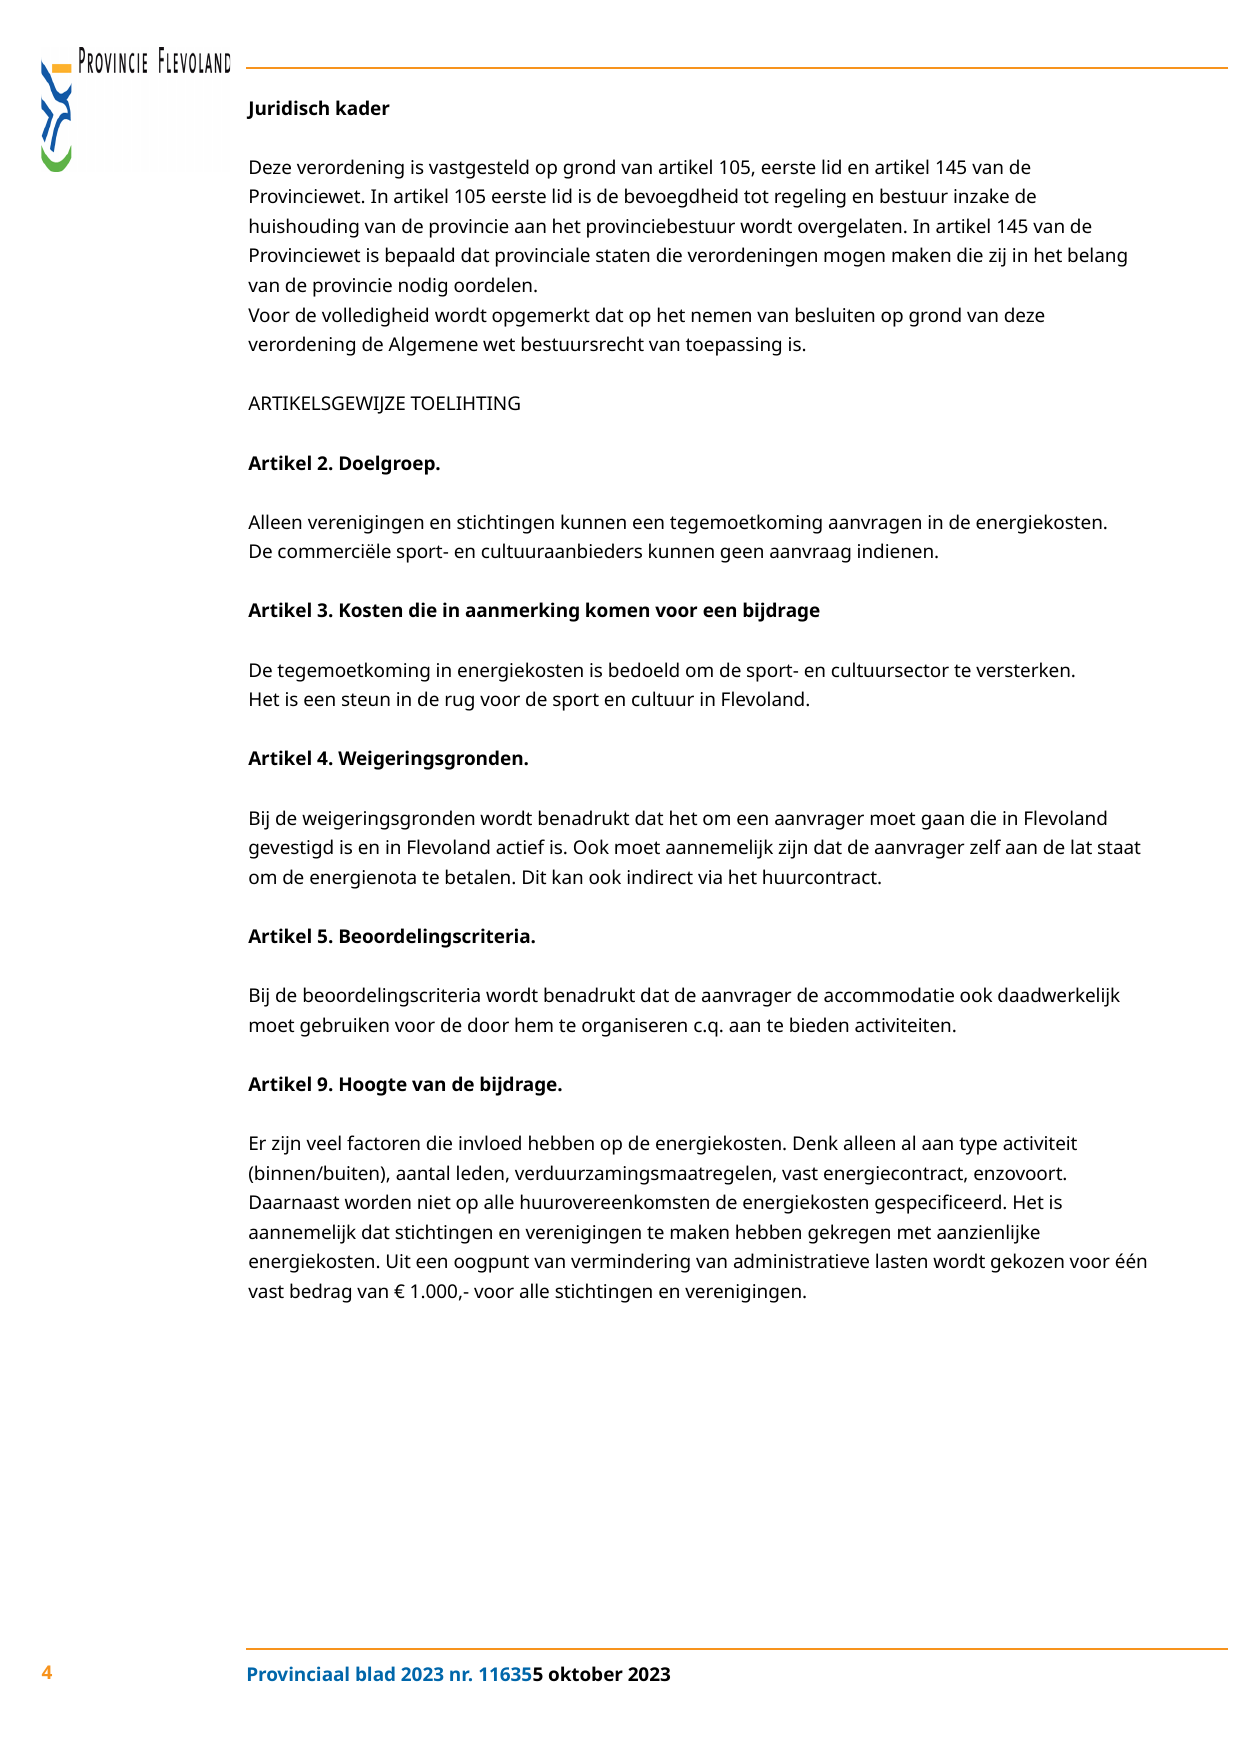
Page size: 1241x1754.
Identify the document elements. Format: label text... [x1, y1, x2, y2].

text Bij de beoordelingscriteria wordt benadrukt dat de aanvrager de accommodatie ook daadwerkelijk moet gebruiken voor de door hem te organiseren c.q. aan te bieden activiteiten. [248, 982, 1152, 1038]
picture [41, 47, 231, 172]
text Deze verordening is vastgesteld op grond van artikel 105, eerste lid en artikel 145 van de Provinciewet. In artikel 105 eerste lid is de bevoegdheid tot regeling en bestuur inzake de huishouding van de provincie aan het provinciebestuur wordt overgelaten. In artikel 145 van de Provinciewet is bepaald dat provinciale staten die verordeningen mogen maken die zij in het belang van de provincie nodig oordelen. [248, 154, 1152, 298]
text De tegemoetkoming in energiekosten is bedoeld om de sport- en cultuursector te versterken. [248, 657, 1152, 683]
text De commerciële sport- en cultuuraanbieders kunnen geen aanvraag indienen. [248, 538, 1152, 564]
text Bij de weigeringsgronden wordt benadrukt dat het om een aanvrager moet gaan die in Flevoland gevestigd is en in Flevoland actief is. Ook moet aannemelijk zijn dat de aanvrager zelf aan de lat staat om de energienota te betalen. Dit kan ook indirect via het huurcontract. [248, 805, 1152, 890]
text Artikel 5. Beoordelingscriteria. [248, 923, 1152, 949]
text Artikel 3. Kosten die in aanmerking komen voor een bijdrage [248, 598, 1152, 623]
text Voor de volledigheid wordt opgemerkt dat op het nemen van besluiten op grond van deze verordening de Algemene wet bestuursrecht van toepassing is. [248, 302, 1152, 357]
text ARTIKELSGEWIJZE TOELIHTING [248, 391, 1152, 416]
text Alleen verenigingen en stichtingen kunnen een tegemoetkoming aanvragen in de energiekosten. [248, 509, 1152, 535]
text Er zijn veel factoren die invloed hebben op de energiekosten. Denk alleen al aan type activiteit (binnen/buiten), aantal leden, verduurzamingsmaatregelen, vast energiecontract, enzovoort. Daarnaast worden niet op alle huurovereenkomsten de energiekosten gespecificeerd. Het is aannemelijk dat stichtingen en verenigingen te maken hebben gekregen met aanzienlijke energiekosten. Uit een oogpunt van vermindering van administratieve lasten wordt gekozen voor één vast bedrag van € 1.000,- voor alle stichtingen en verenigingen. [248, 1130, 1152, 1304]
text Juridisch kader [248, 95, 1152, 121]
text Het is een steun in de rug voor de sport en cultuur in Flevoland. [248, 686, 1152, 712]
text Artikel 4. Weigeringsgronden. [248, 746, 1152, 771]
text Artikel 2. Doelgroep. [248, 450, 1152, 476]
text Artikel 9. Hoogte van de bijdrage. [248, 1071, 1152, 1097]
